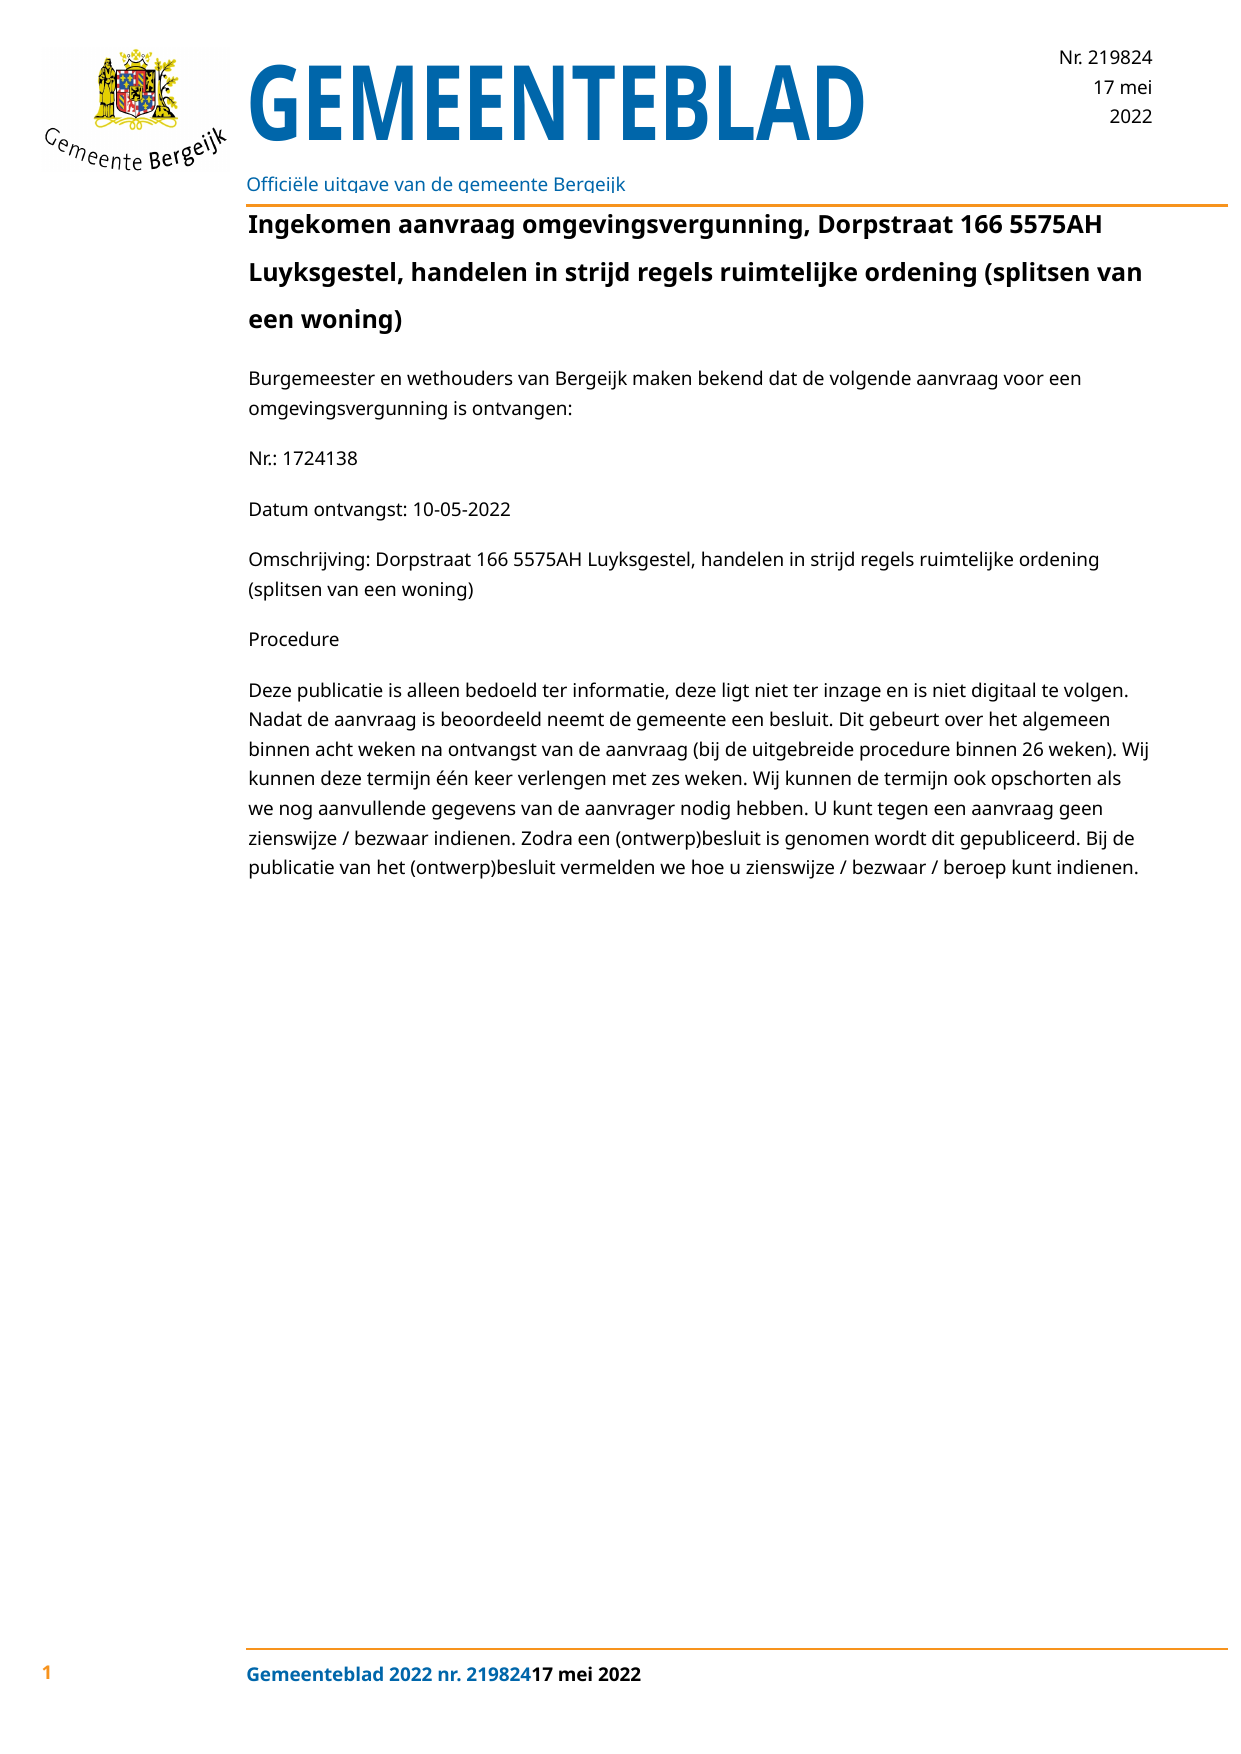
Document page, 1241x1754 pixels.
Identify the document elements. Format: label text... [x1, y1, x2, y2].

text Procedure [248, 626, 1152, 652]
text Deze publicatie is alleen bedoeld ter informatie, deze ligt niet ter inzage en is niet digitaal te volgen. Nadat de aanvraag is beoordeeld neemt de gemeente een besluit. Dit gebeurt over het algemeen binnen acht weken na ontvangst van de aanvraag (bij de uitgebreide procedure binnen 26 weken). Wij kunnen deze termijn één keer verlengen met zes weken. Wij kunnen de termijn ook opschorten als we nog aanvullende gegevens van de aanvrager nodig hebben. U kunt tegen een aanvraag geen zienswijze / bezwaar indienen. Zodra een (ontwerp)besluit is genomen wordt dit gepubliceerd. Bij de publicatie van het (ontwerp)besluit vermelden we hoe u zienswijze / bezwaar / beroep kunt indienen. [248, 677, 1152, 880]
text Datum ontvangst: 10-05-2022 [248, 496, 1152, 522]
picture [41, 47, 231, 172]
text Nr.: 1724138 [248, 446, 1152, 471]
text Ingekomen aanvraag omgevingsvergunning, Dorpstraat 166 5575AH Luyksgestel, handelen in strijd regels ruimtelijke ordening (splitsen van een woning) [248, 207, 1152, 336]
text Omschrijving: Dorpstraat 166 5575AH Luyksgestel, handelen in strijd regels ruimtelijke ordening (splitsen van een woning) [248, 546, 1152, 602]
text Burgemeester en wethouders van Bergeijk maken bekend dat de volgende aanvraag voor een omgevingsvergunning is ontvangen: [248, 366, 1152, 421]
